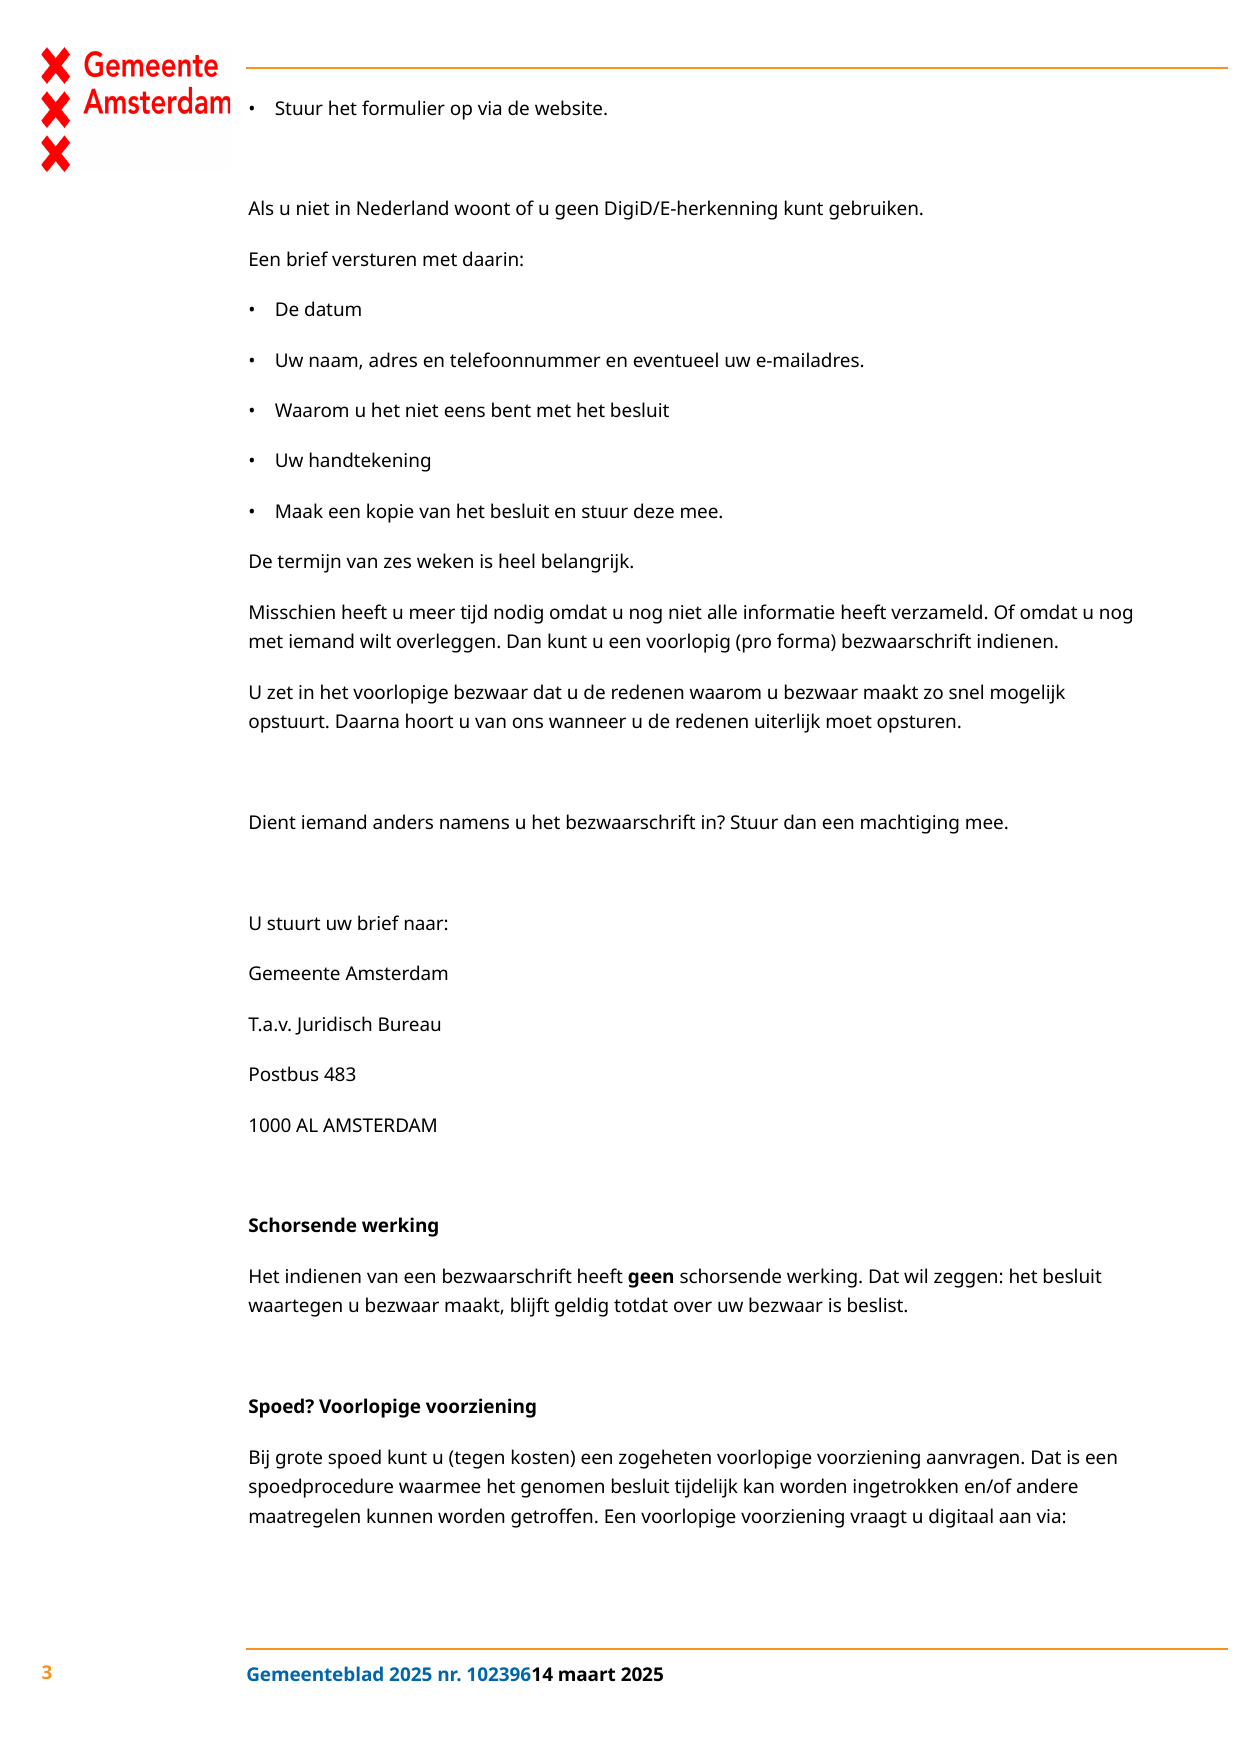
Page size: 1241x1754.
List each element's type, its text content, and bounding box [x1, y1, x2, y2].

text 1000 AL AMSTERDAM [248, 1112, 1152, 1138]
text • Stuur het formulier op via de website. [248, 95, 1152, 121]
text • Maak een kopie van het besluit en stuur deze mee. [248, 498, 1152, 524]
text • Uw handtekening [248, 448, 1152, 473]
text Dient iemand anders namens u het bezwaarschrift in? Stuur dan een machtiging mee. [248, 809, 1152, 835]
text • Waarom u het niet eens bent met het besluit [248, 397, 1152, 423]
text U zet in het voorlopige bezwaar dat u de redenen waarom u bezwaar maakt zo snel mogelijk opstuurt. Daarna hoort u van ons wanneer u de redenen uiterlijk moet opsturen. [248, 679, 1152, 734]
text Een brief versturen met daarin: [248, 246, 1152, 272]
text Schorsende werking [248, 1213, 1152, 1238]
text • De datum [248, 296, 1152, 322]
text Postbus 483 [248, 1061, 1152, 1087]
text Spoed? Voorlopige voorziening [248, 1393, 1152, 1419]
text U stuurt uw brief naar: [248, 910, 1152, 936]
text Als u niet in Nederland woont of u geen DigiD/E-herkenning kunt gebruiken. [248, 196, 1152, 221]
text De termijn van zes weken is heel belangrijk. [248, 548, 1152, 574]
text Bij grote spoed kunt u (tegen kosten) een zogeheten voorlopige voorziening aanvragen. Dat is een spoedprocedure waarmee het genomen besluit tijdelijk kan worden ingetrokken en/of andere maatregelen kunnen worden getroffen. Een voorlopige voorziening vraagt u digitaal aan via: [248, 1444, 1152, 1529]
text Misschien heeft u meer tijd nodig omdat u nog niet alle informatie heeft verzameld. Of omdat u nog met iemand wilt overleggen. Dan kunt u een voorlopig (pro forma) bezwaarschrift indienen. [248, 599, 1152, 654]
text Het indienen van een bezwaarschrift heeft geen schorsende werking. Dat wil zeggen: het besluit waartegen u bezwaar maakt, blijft geldig totdat over uw bezwaar is beslist. [248, 1263, 1152, 1318]
text T.a.v. Juridisch Bureau [248, 1011, 1152, 1037]
picture [41, 47, 231, 172]
text Gemeente Amsterdam [248, 961, 1152, 986]
text • Uw naam, adres en telefoonnummer en eventueel uw e-mailadres. [248, 347, 1152, 373]
